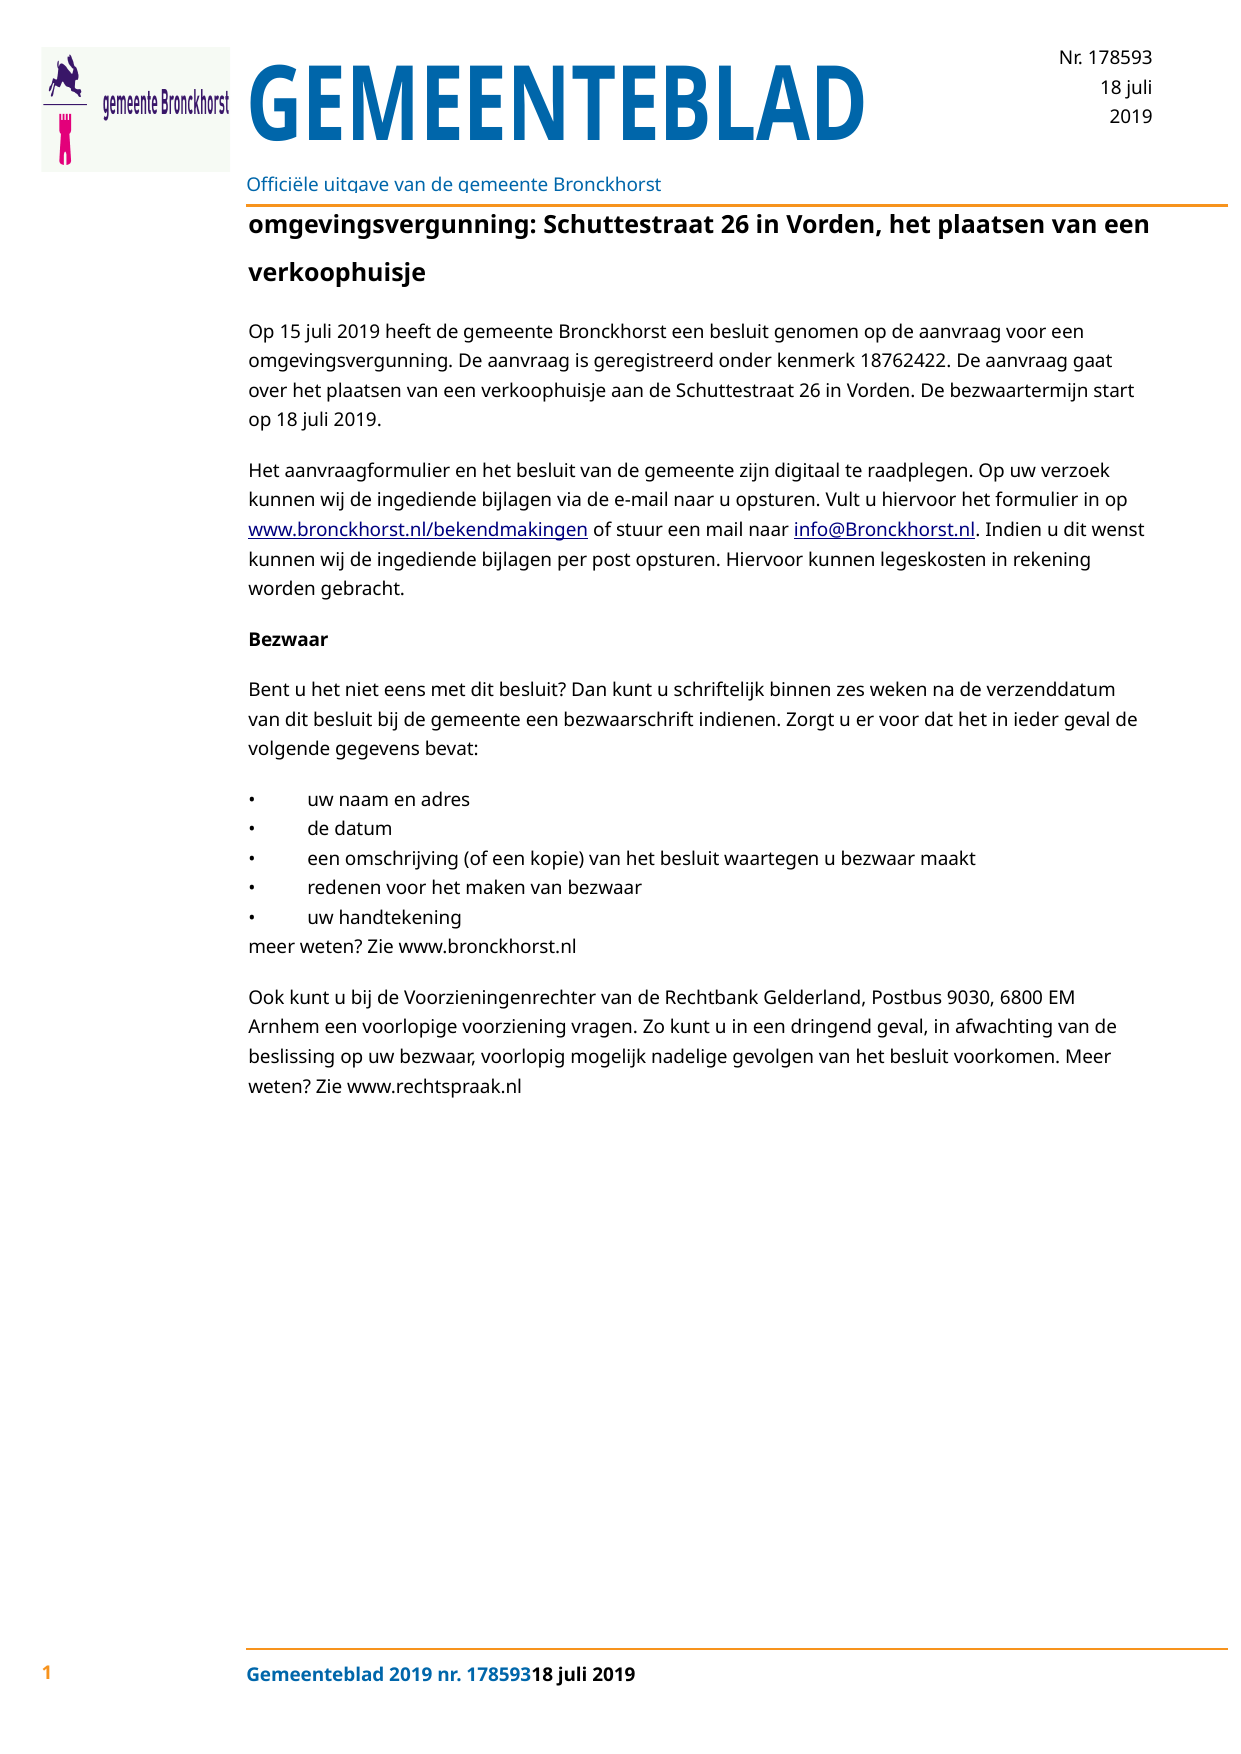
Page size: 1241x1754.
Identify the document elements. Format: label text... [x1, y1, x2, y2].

list uw naam en adres [248, 786, 1152, 812]
list de datum [248, 815, 1152, 841]
text Op 15 juli 2019 heeft de gemeente Bronckhorst een besluit genomen op de aanvraag voor een omgevingsvergunning. De aanvraag is geregistreerd onder kenmerk 18762422. De aanvraag gaat over het plaatsen van een verkoophuisje aan de Schuttestraat 26 in Vorden. De bezwaartermijn start op 18 juli 2019. [248, 318, 1152, 432]
text meer weten? Zie www.bronckhorst.nl [248, 934, 1152, 959]
list uw handtekening [248, 904, 1152, 930]
picture [41, 47, 231, 172]
text Bent u het niet eens met dit besluit? Dan kunt u schriftelijk binnen zes weken na de verzenddatum van dit besluit bij de gemeente een bezwaarschrift indienen. Zorgt u er voor dat het in ieder geval de volgende gegevens bevat: [248, 676, 1152, 761]
list redenen voor het maken van bezwaar [248, 874, 1152, 900]
list een omschrijving (of een kopie) van het besluit waartegen u bezwaar maakt [248, 845, 1152, 871]
text Het aanvraagformulier en het besluit van de gemeente zijn digitaal te raadplegen. Op uw verzoek kunnen wij de ingediende bijlagen via de e-mail naar u opsturen. Vult u hiervoor het formulier in op www.bronckhorst.nl/bekendmakingen of stuur een mail naar info@Bronckhorst.nl. Indien u dit wenst kunnen wij de ingediende bijlagen per post opsturen. Hiervoor kunnen legeskosten in rekening worden gebracht. [248, 457, 1152, 601]
text omgevingsvergunning: Schuttestraat 26 in Vorden, het plaatsen van een verkoophuisje [248, 207, 1152, 288]
text Ook kunt u bij de Voorzieningenrechter van de Rechtbank Gelderland, Postbus 9030, 6800 EM Arnhem een voorlopige voorziening vragen. Zo kunt u in een dringend geval, in afwachting van de beslissing op uw bezwaar, voorlopig mogelijk nadelige gevolgen van het besluit voorkomen. Meer weten? Zie www.rechtspraak.nl [248, 984, 1152, 1099]
text Bezwaar [248, 626, 1152, 652]
